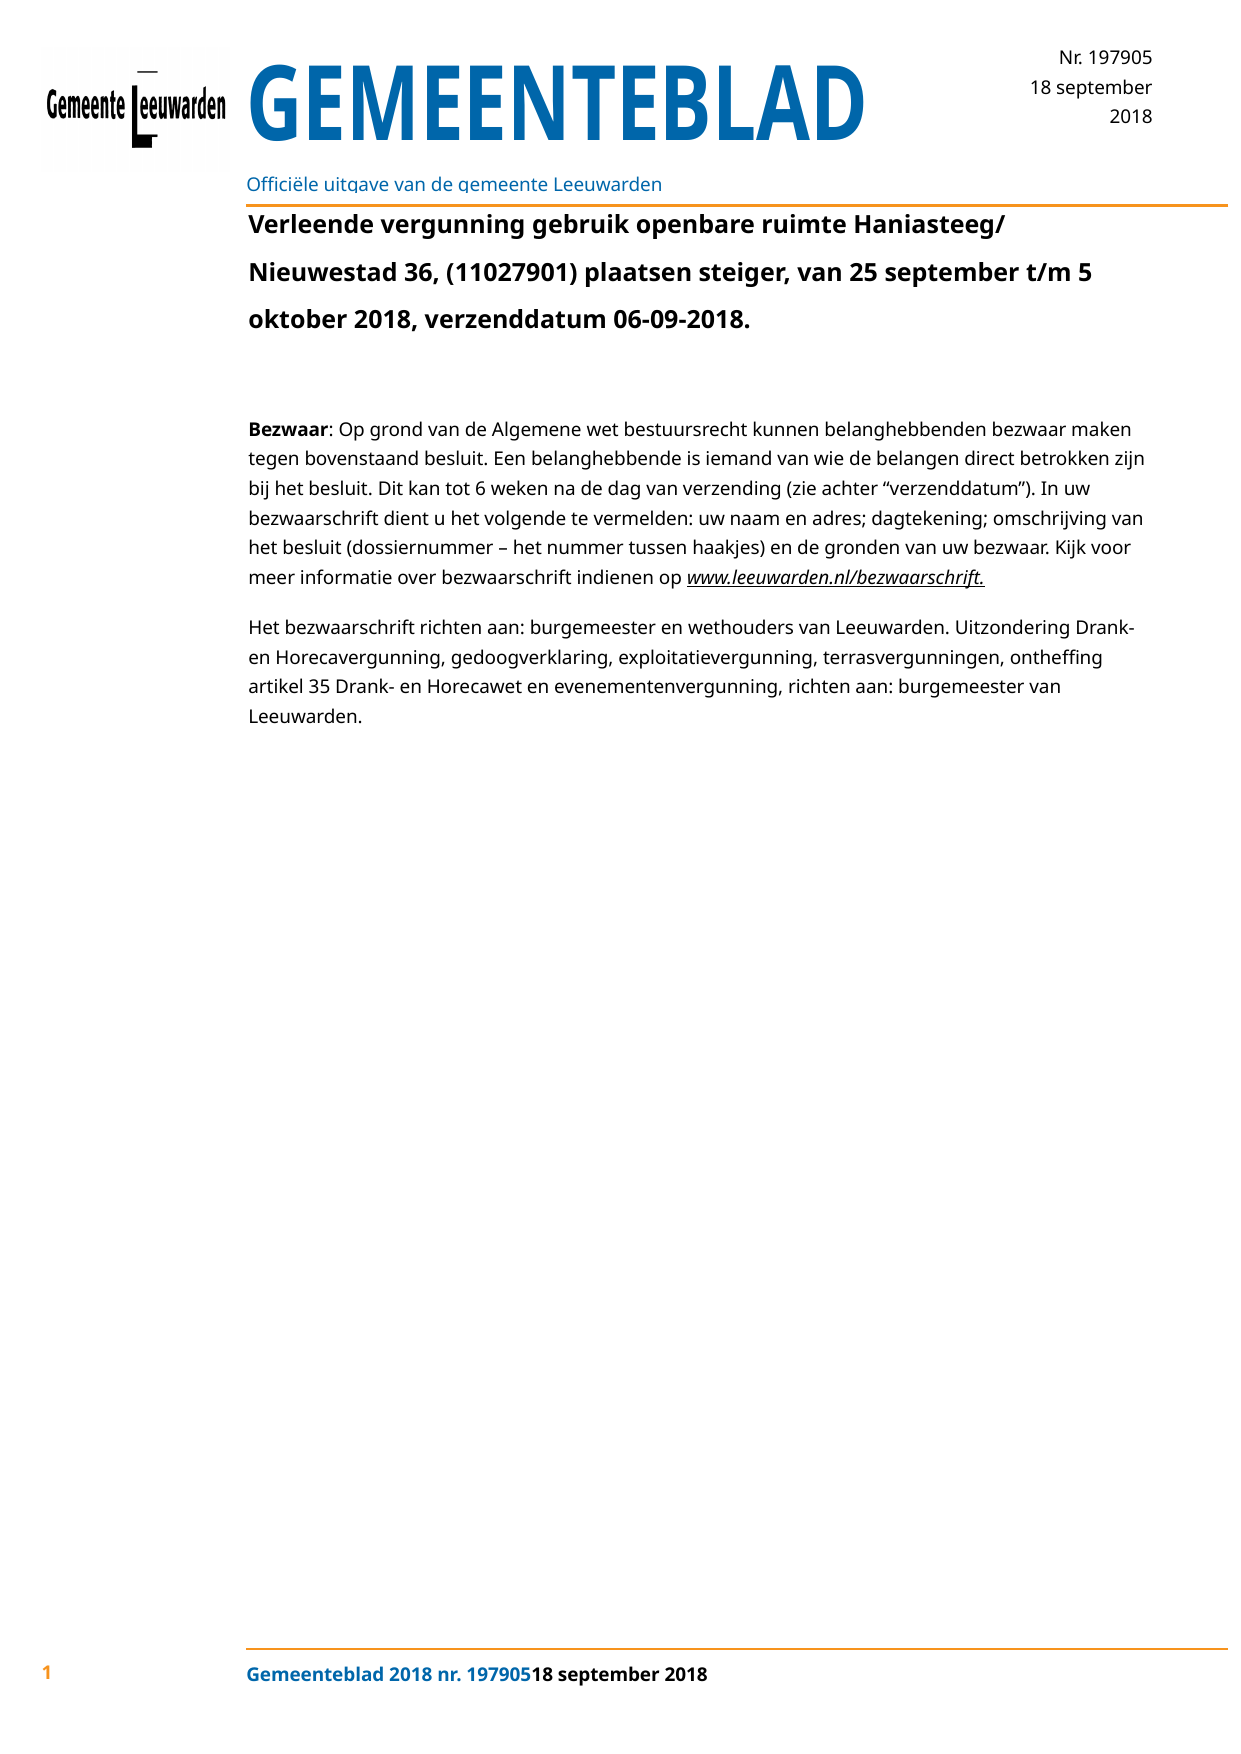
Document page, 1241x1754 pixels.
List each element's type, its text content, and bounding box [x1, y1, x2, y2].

text Bezwaar: Op grond van de Algemene wet bestuursrecht kunnen belanghebbenden bezwaar maken tegen bovenstaand besluit. Een belanghebbende is iemand van wie de belangen direct betrokken zijn bij het besluit. Dit kan tot 6 weken na de dag van verzending (zie achter “verzenddatum”). In uw bezwaarschrift dient u het volgende te vermelden: uw naam en adres; dagtekening; omschrijving van het besluit (dossiernummer – het nummer tussen haakjes) en de gronden van uw bezwaar. Kijk voor meer informatie over bezwaarschrift indienen op www.leeuwarden.nl/bezwaarschrift. [248, 416, 1152, 589]
text Het bezwaarschrift richten aan: burgemeester en wethouders van Leeuwarden. Uitzondering Drank- en Horecavergunning, gedoogverklaring, exploitatievergunning, terrasvergunningen, ontheffing artikel 35 Drank- en Horecawet en evenementenvergunning, richten aan: burgemeester van Leeuwarden. [248, 614, 1152, 729]
picture [41, 47, 231, 172]
text Verleende vergunning gebruik openbare ruimte Haniasteeg/ Nieuwestad 36, (11027901) plaatsen steiger, van 25 september t/m 5 oktober 2018, verzenddatum 06-09-2018. [248, 207, 1152, 336]
